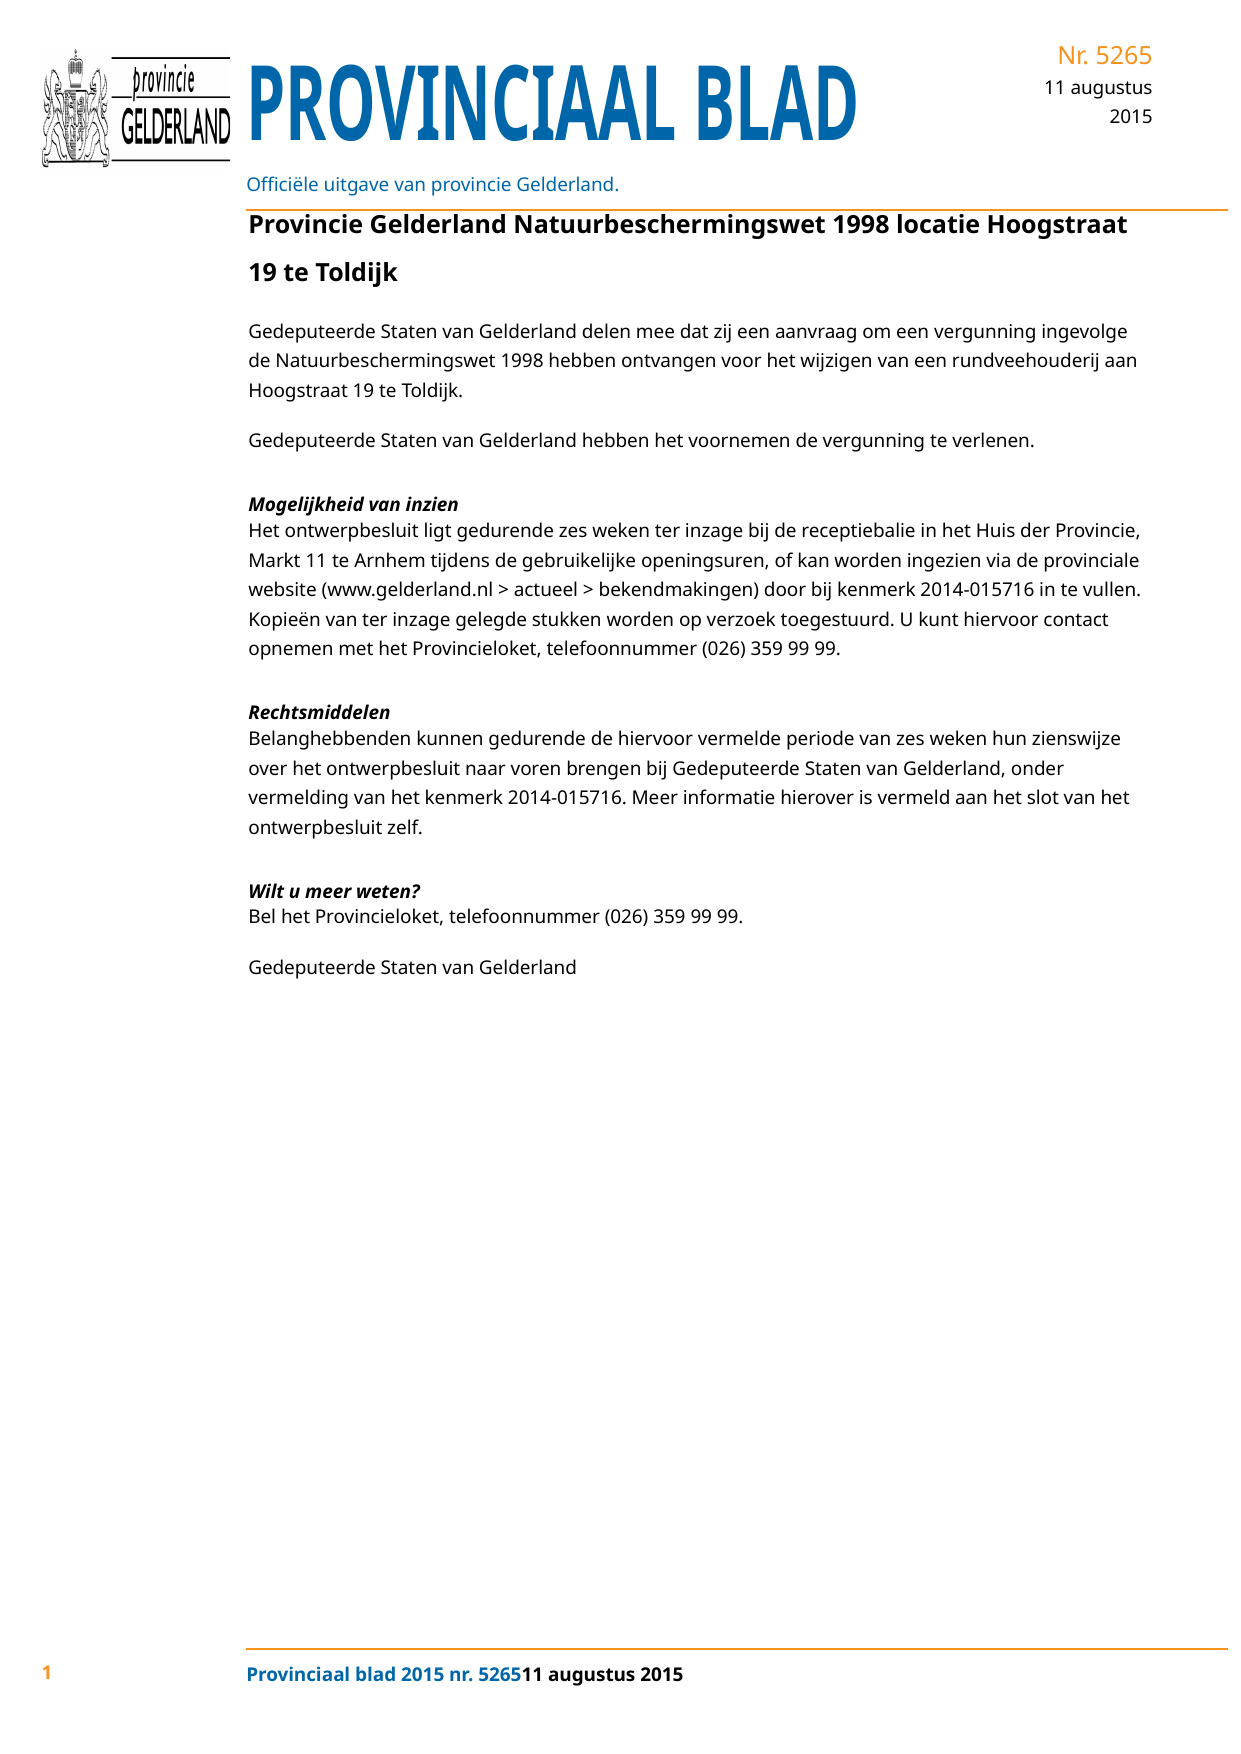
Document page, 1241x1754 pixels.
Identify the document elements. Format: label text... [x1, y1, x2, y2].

text Belanghebbenden kunnen gedurende de hiervoor vermelde periode van zes weken hun zienswijze over het ontwerpbesluit naar voren brengen bij Gedeputeerde Staten van Gelderland, onder vermelding van het kenmerk 2014-015716. Meer informatie hierover is vermeld aan het slot van het ontwerpbesluit zelf. [248, 725, 1152, 840]
text Gedeputeerde Staten van Gelderland [248, 954, 1152, 980]
text Het ontwerpbesluit ligt gedurende zes weken ter inzage bij de receptiebalie in het Huis der Provincie, Markt 11 te Arnhem tijdens de gebruikelijke openingsuren, of kan worden ingezien via de provinciale website (www.gelderland.nl > actueel > bekendmakingen) door bij kenmerk 2014-015716 in te vullen. Kopieën van ter inzage gelegde stukken worden op verzoek toegestuurd. U kunt hiervoor contact opnemen met het Provincieloket, telefoonnummer (026) 359 99 99. [248, 517, 1152, 661]
text Bel het Provincieloket, telefoonnummer (026) 359 99 99. [248, 904, 1152, 929]
text Wilt u meer weten? [248, 878, 1152, 904]
picture [41, 47, 231, 172]
text Rechtsmiddelen [248, 699, 1152, 725]
text Gedeputeerde Staten van Gelderland delen mee dat zij een aanvraag om een vergunning ingevolge de Natuurbeschermingswet 1998 hebben ontvangen voor het wijzigen van een rundveehouderij aan Hoogstraat 19 te Toldijk. [248, 318, 1152, 403]
text Mogelijkheid van inzien [248, 491, 1152, 517]
text Provincie Gelderland Natuurbeschermingswet 1998 locatie Hoogstraat 19 te Toldijk [248, 211, 1152, 288]
text Gedeputeerde Staten van Gelderland hebben het voornemen de vergunning te verlenen. [248, 427, 1152, 453]
